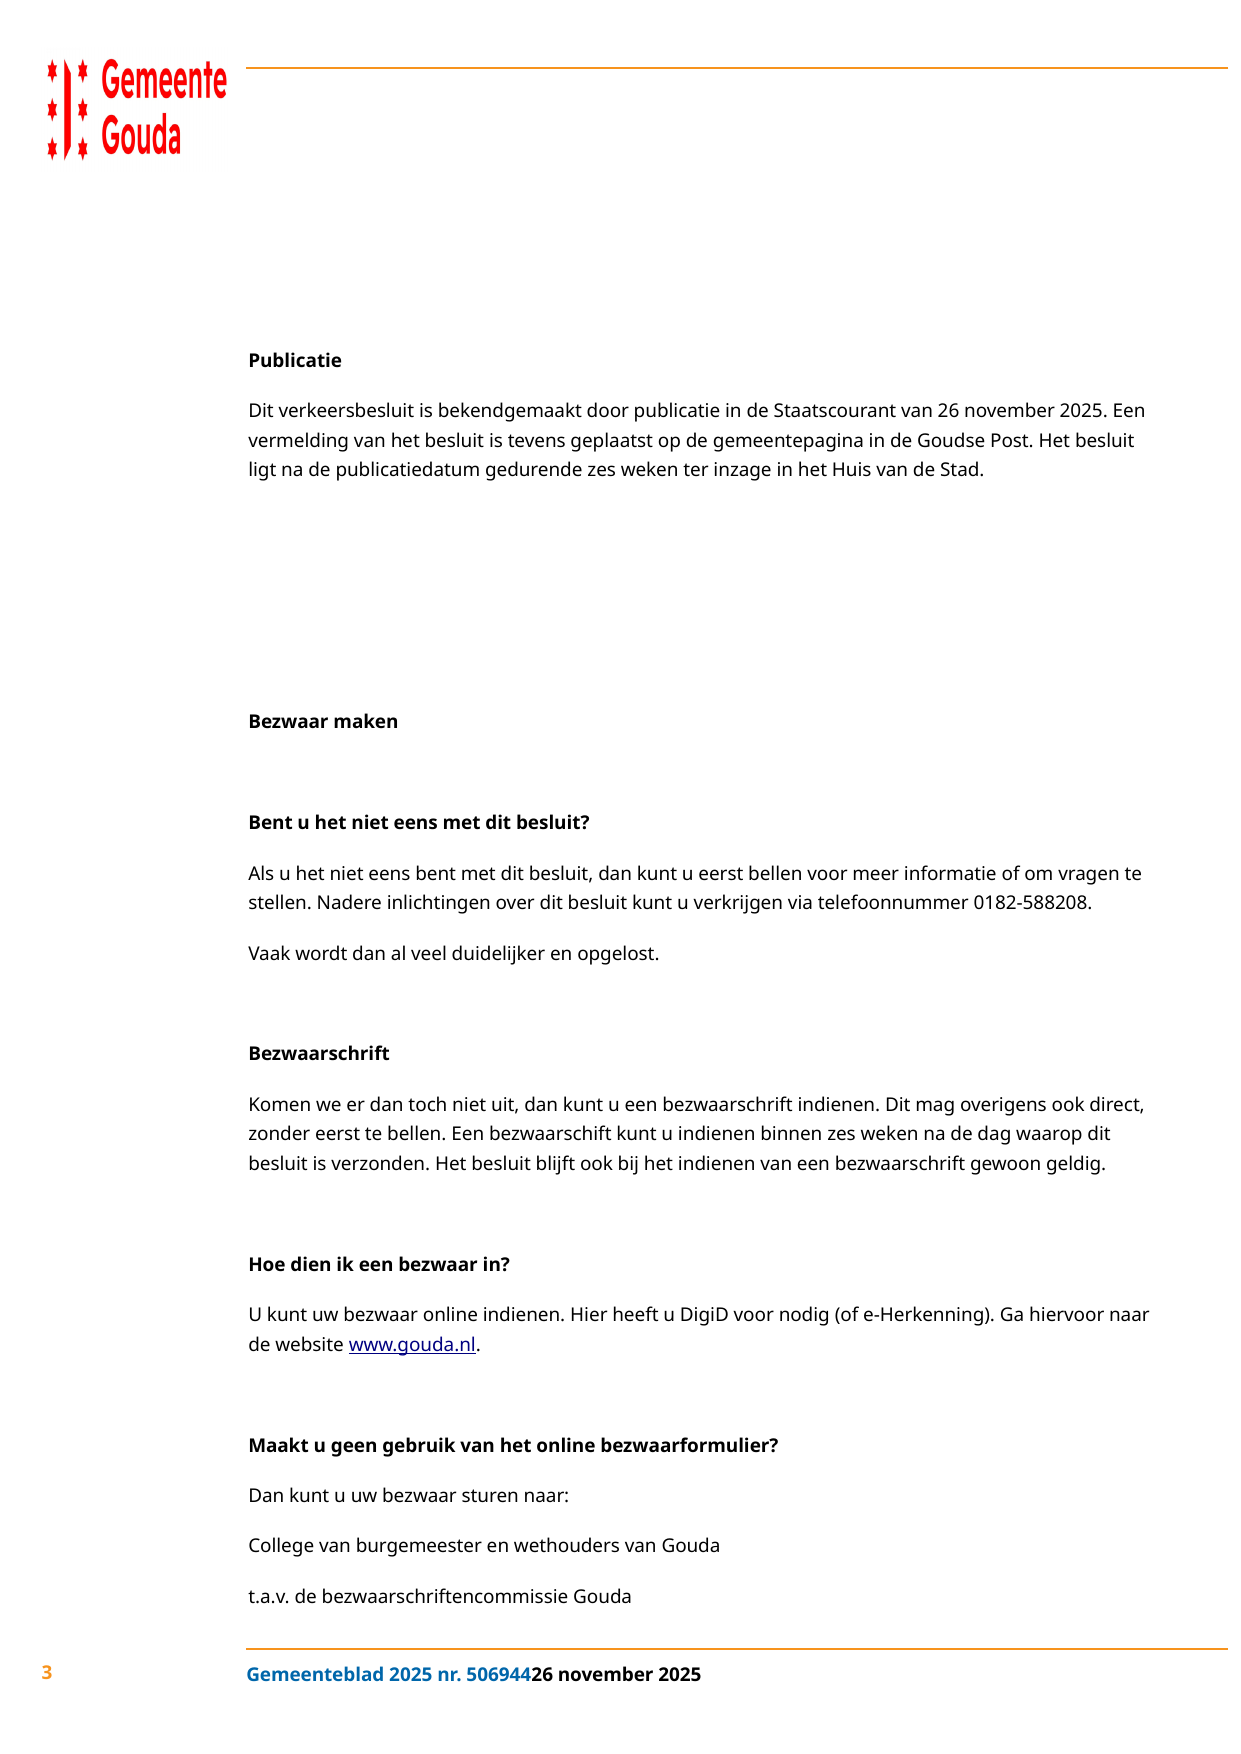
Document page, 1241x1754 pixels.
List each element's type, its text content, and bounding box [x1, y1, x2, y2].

text t.a.v. de bezwaarschriftencommissie Gouda [248, 1583, 1152, 1609]
text Vaak wordt dan al veel duidelijker en opgelost. [248, 940, 1152, 966]
text Dan kunt u uw bezwaar sturen naar: [248, 1482, 1152, 1508]
text College van burgemeester en wethouders van Gouda [248, 1533, 1152, 1558]
text Als u het niet eens bent met dit besluit, dan kunt u eerst bellen voor meer informatie of om vragen te stellen. Nadere inlichtingen over dit besluit kunt u verkrijgen via telefoonnummer 0182-588208. [248, 860, 1152, 915]
text U kunt uw bezwaar online indienen. Hier heeft u DigiD voor nodig (of e-Herkenning). Ga hiervoor naar de website www.gouda.nl. [248, 1301, 1152, 1357]
picture [41, 47, 231, 172]
text Hoe dien ik een bezwaar in? [248, 1251, 1152, 1277]
text Maakt u geen gebruik van het online bezwaarformulier? [248, 1432, 1152, 1458]
text Bezwaarschrift [248, 1041, 1152, 1066]
text Bent u het niet eens met dit besluit? [248, 809, 1152, 835]
text Komen we er dan toch niet uit, dan kunt u een bezwaarschrift indienen. Dit mag overigens ook direct, zonder eerst te bellen. Een bezwaarschift kunt u indienen binnen zes weken na de dag waarop dit besluit is verzonden. Het besluit blijft ook bij het indienen van een bezwaarschrift gewoon geldig. [248, 1091, 1152, 1176]
text Publicatie [248, 347, 1152, 373]
text Dit verkeersbesluit is bekendgemaakt door publicatie in de Staatscourant van 26 november 2025. Een vermelding van het besluit is tevens geplaatst op de gemeentepagina in de Goudse Post. Het besluit ligt na de publicatiedatum gedurende zes weken ter inzage in het Huis van de Stad. [248, 397, 1152, 482]
text Bezwaar maken [248, 708, 1152, 734]
